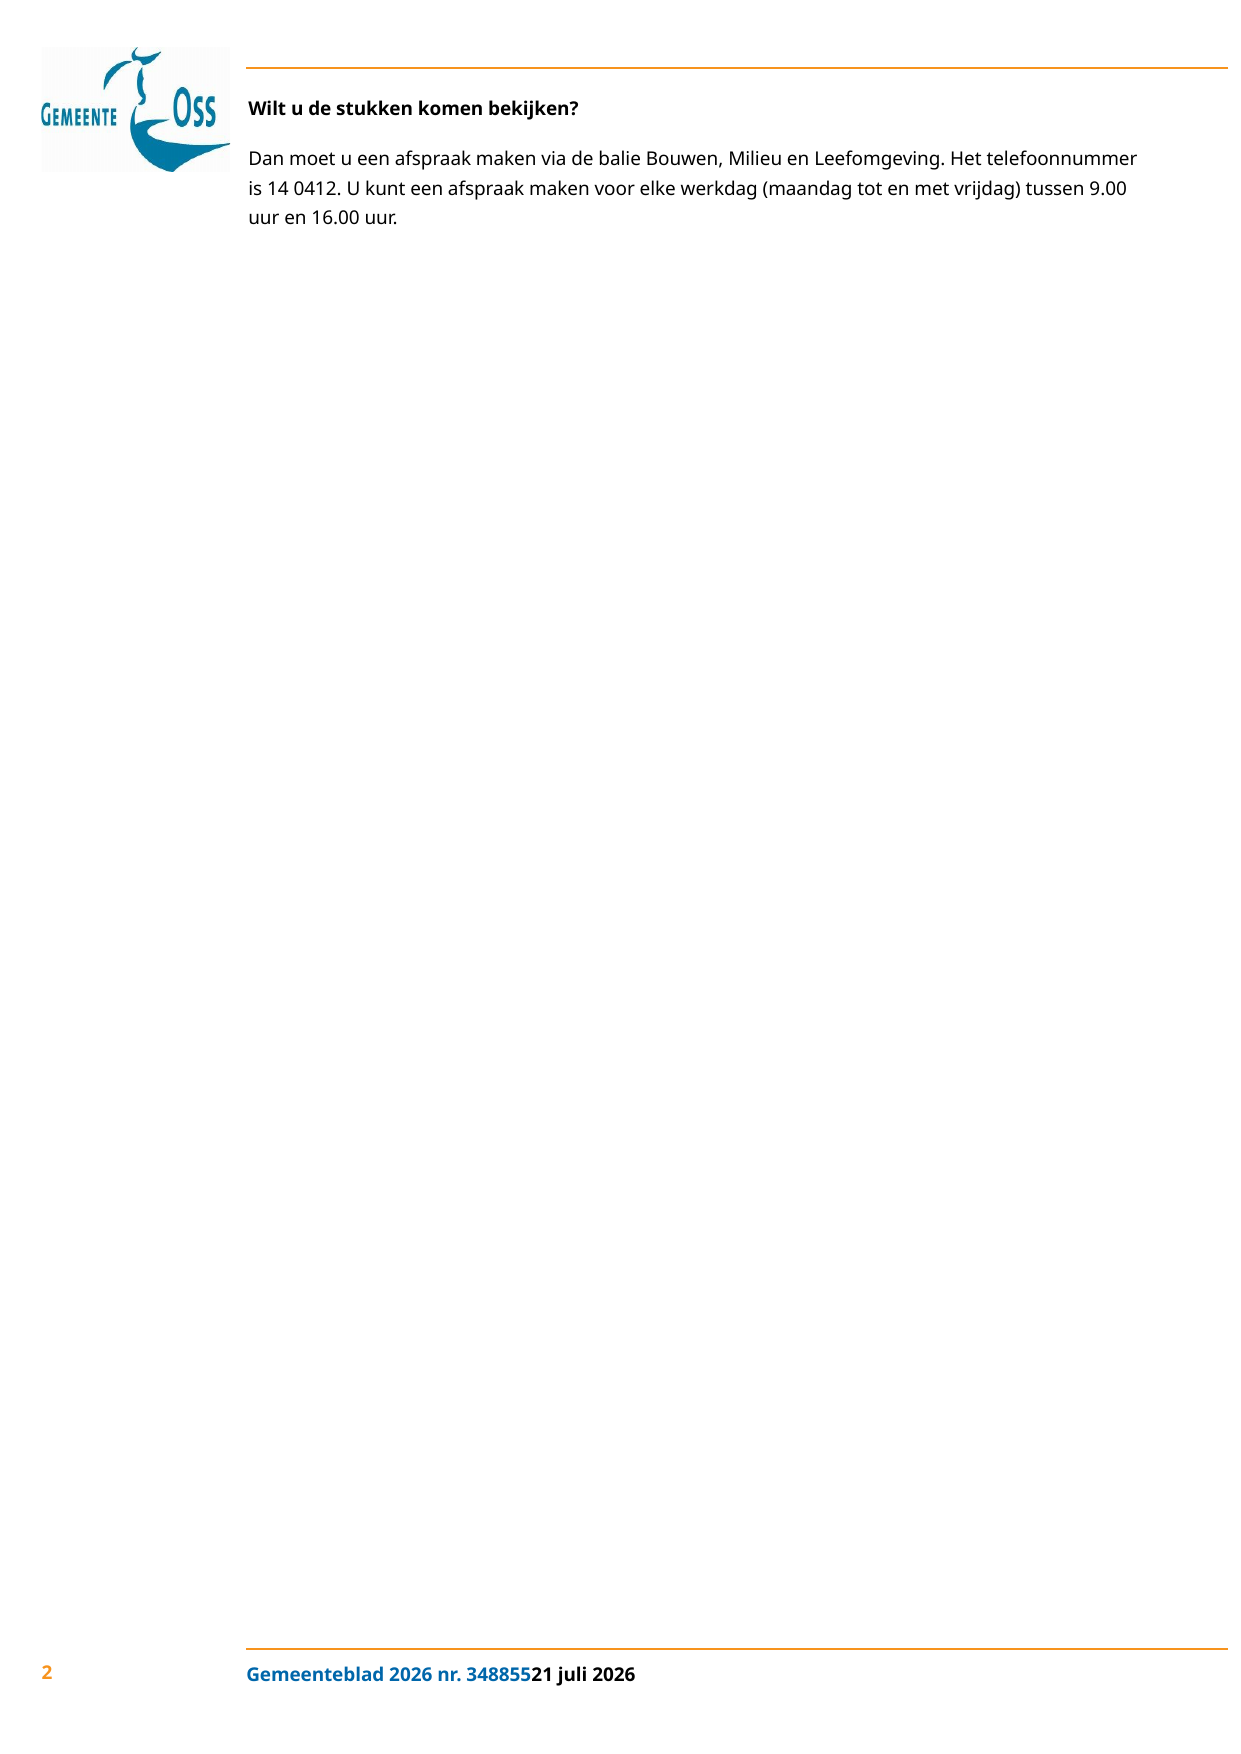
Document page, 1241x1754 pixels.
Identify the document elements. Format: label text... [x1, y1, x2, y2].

picture [41, 47, 231, 172]
text Dan moet u een afspraak maken via de balie Bouwen, Milieu en Leefomgeving. Het telefoonnummer is 14 0412. U kunt een afspraak maken voor elke werkdag (maandag tot en met vrijdag) tussen 9.00 uur en 16.00 uur. [248, 145, 1152, 230]
text Wilt u de stukken komen bekijken? [248, 95, 1152, 121]
